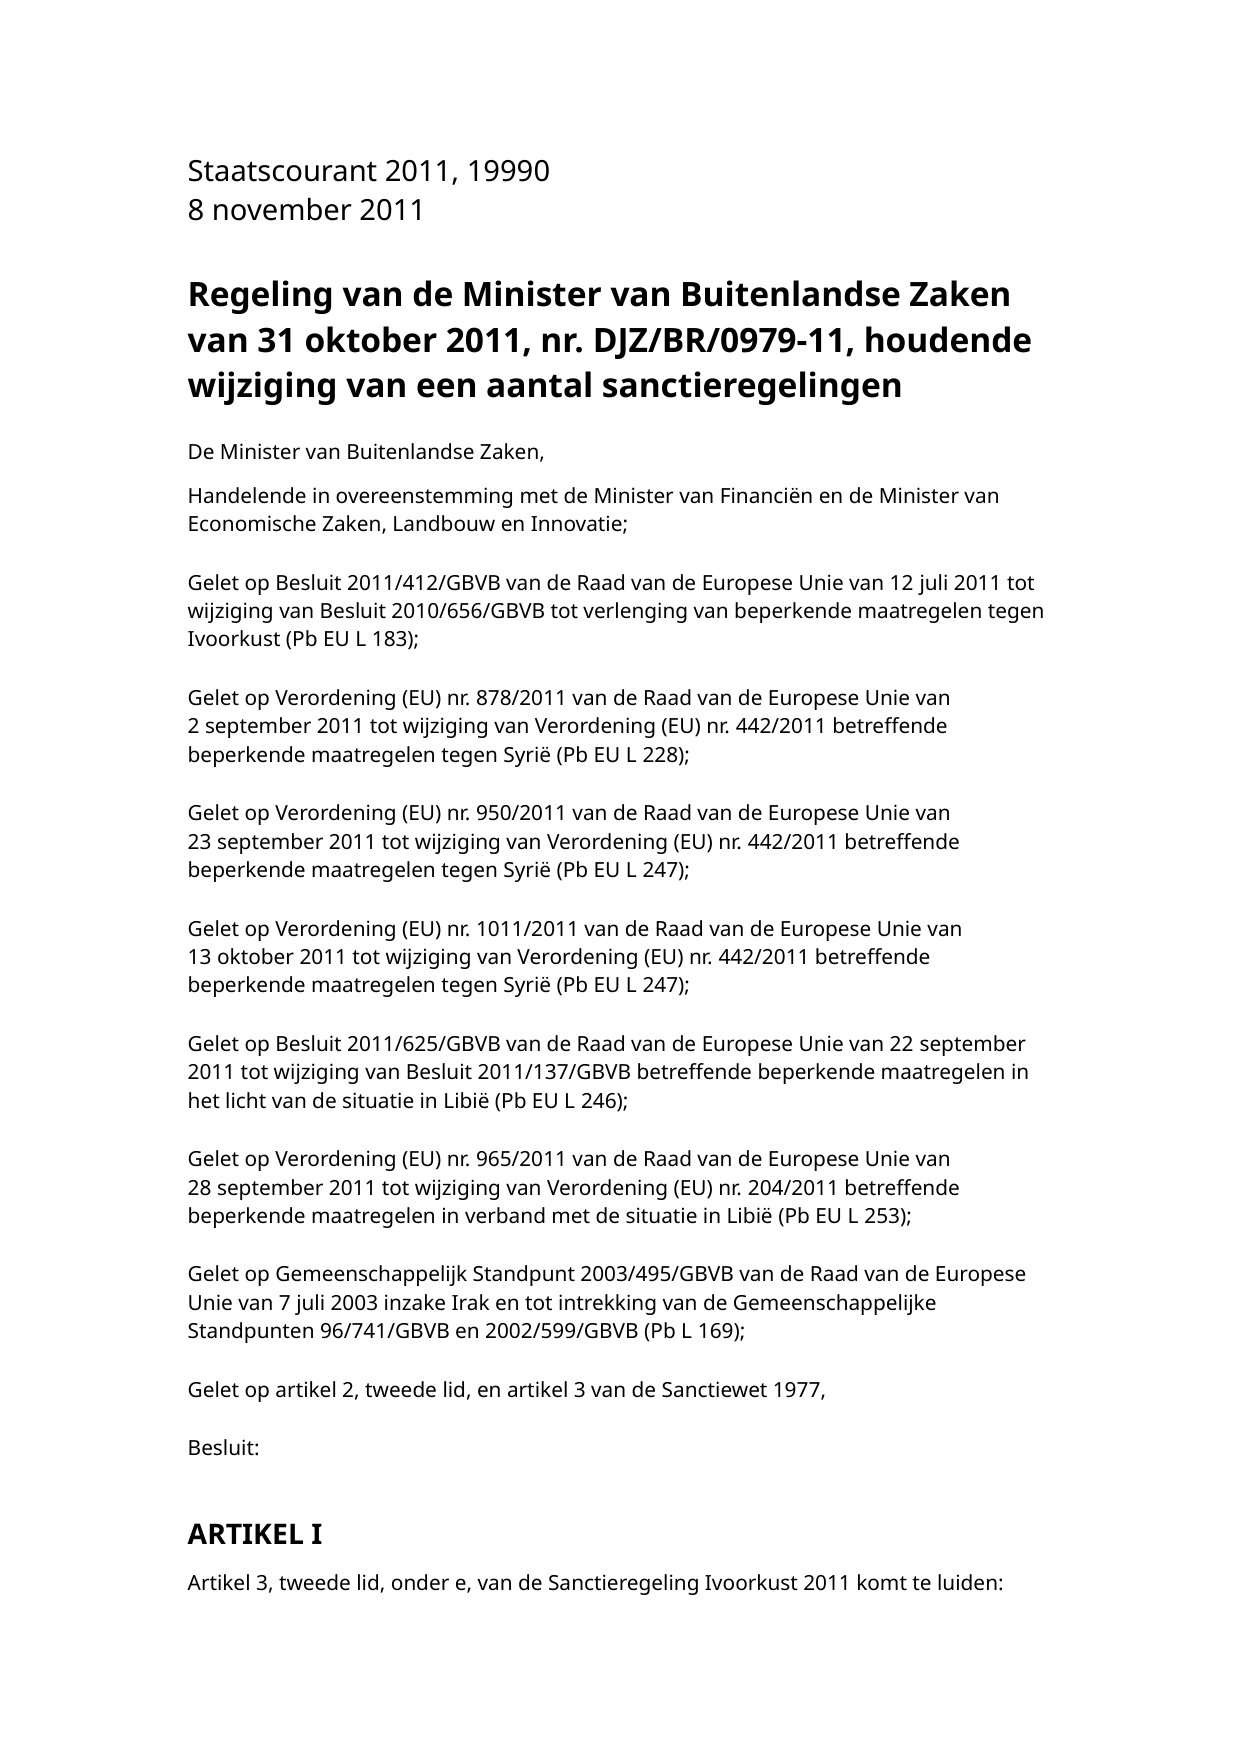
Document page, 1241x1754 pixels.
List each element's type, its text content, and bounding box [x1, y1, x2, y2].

text Handelende in overeenstemming met de Minister van Financiën en de Minister van Economische Zaken, Landbouw en Innovatie; [187, 481, 1053, 538]
text Gelet op Verordening (EU) nr. 950/2011 van de Raad van de Europese Unie van 23 september 2011 tot wijziging van Verordening (EU) nr. 442/2011 betreffende beperkende maatregelen tegen Syrië (Pb EU L 247); [187, 798, 1053, 884]
text Gelet op Verordening (EU) nr. 878/2011 van de Raad van de Europese Unie van 2 september 2011 tot wijziging van Verordening (EU) nr. 442/2011 betreffende beperkende maatregelen tegen Syrië (Pb EU L 228); [187, 683, 1053, 768]
subtitle ARTIKEL I [187, 1514, 1053, 1553]
text De Minister van Buitenlandse Zaken, [187, 437, 1053, 466]
text Gelet op Gemeenschappelijk Standpunt 2003/495/GBVB van de Raad van de Europese Unie van 7 juli 2003 inzake Irak en tot intrekking van de Gemeenschappelijke Standpunten 96/741/GBVB en 2002/599/GBVB (Pb L 169); [187, 1259, 1053, 1345]
text Artikel 3, tweede lid, onder e, van de Sanctieregeling Ivoorkust 2011 komt te luiden: [187, 1568, 1053, 1596]
text Gelet op Besluit 2011/412/GBVB van de Raad van de Europese Unie van 12 juli 2011 tot wijziging van Besluit 2010/656/GBVB tot verlenging van beperkende maatregelen tegen Ivoorkust (Pb EU L 183); [187, 568, 1053, 653]
text Besluit: [187, 1433, 1053, 1462]
text Staatscourant 2011, 19990 [187, 150, 1053, 190]
text Gelet op artikel 2, tweede lid, en artikel 3 van de Sanctiewet 1977, [187, 1375, 1053, 1403]
text Gelet op Verordening (EU) nr. 1011/2011 van de Raad van de Europese Unie van 13 oktober 2011 tot wijziging van Verordening (EU) nr. 442/2011 betreffende beperkende maatregelen tegen Syrië (Pb EU L 247); [187, 914, 1053, 999]
subtitle Regeling van de Minister van Buitenlandse Zaken van 31 oktober 2011, nr. DJZ/BR/0979-11, houdende wijziging van een aantal sanctieregelingen [187, 271, 1053, 407]
text Gelet op Verordening (EU) nr. 965/2011 van de Raad van de Europese Unie van 28 september 2011 tot wijziging van Verordening (EU) nr. 204/2011 betreffende beperkende maatregelen in verband met de situatie in Libië (Pb EU L 253); [187, 1144, 1053, 1229]
text 8 november 2011 [187, 190, 1053, 229]
text Gelet op Besluit 2011/625/GBVB van de Raad van de Europese Unie van 22 september 2011 tot wijziging van Besluit 2011/137/GBVB betreffende beperkende maatregelen in het licht van de situatie in Libië (Pb EU L 246); [187, 1029, 1053, 1114]
